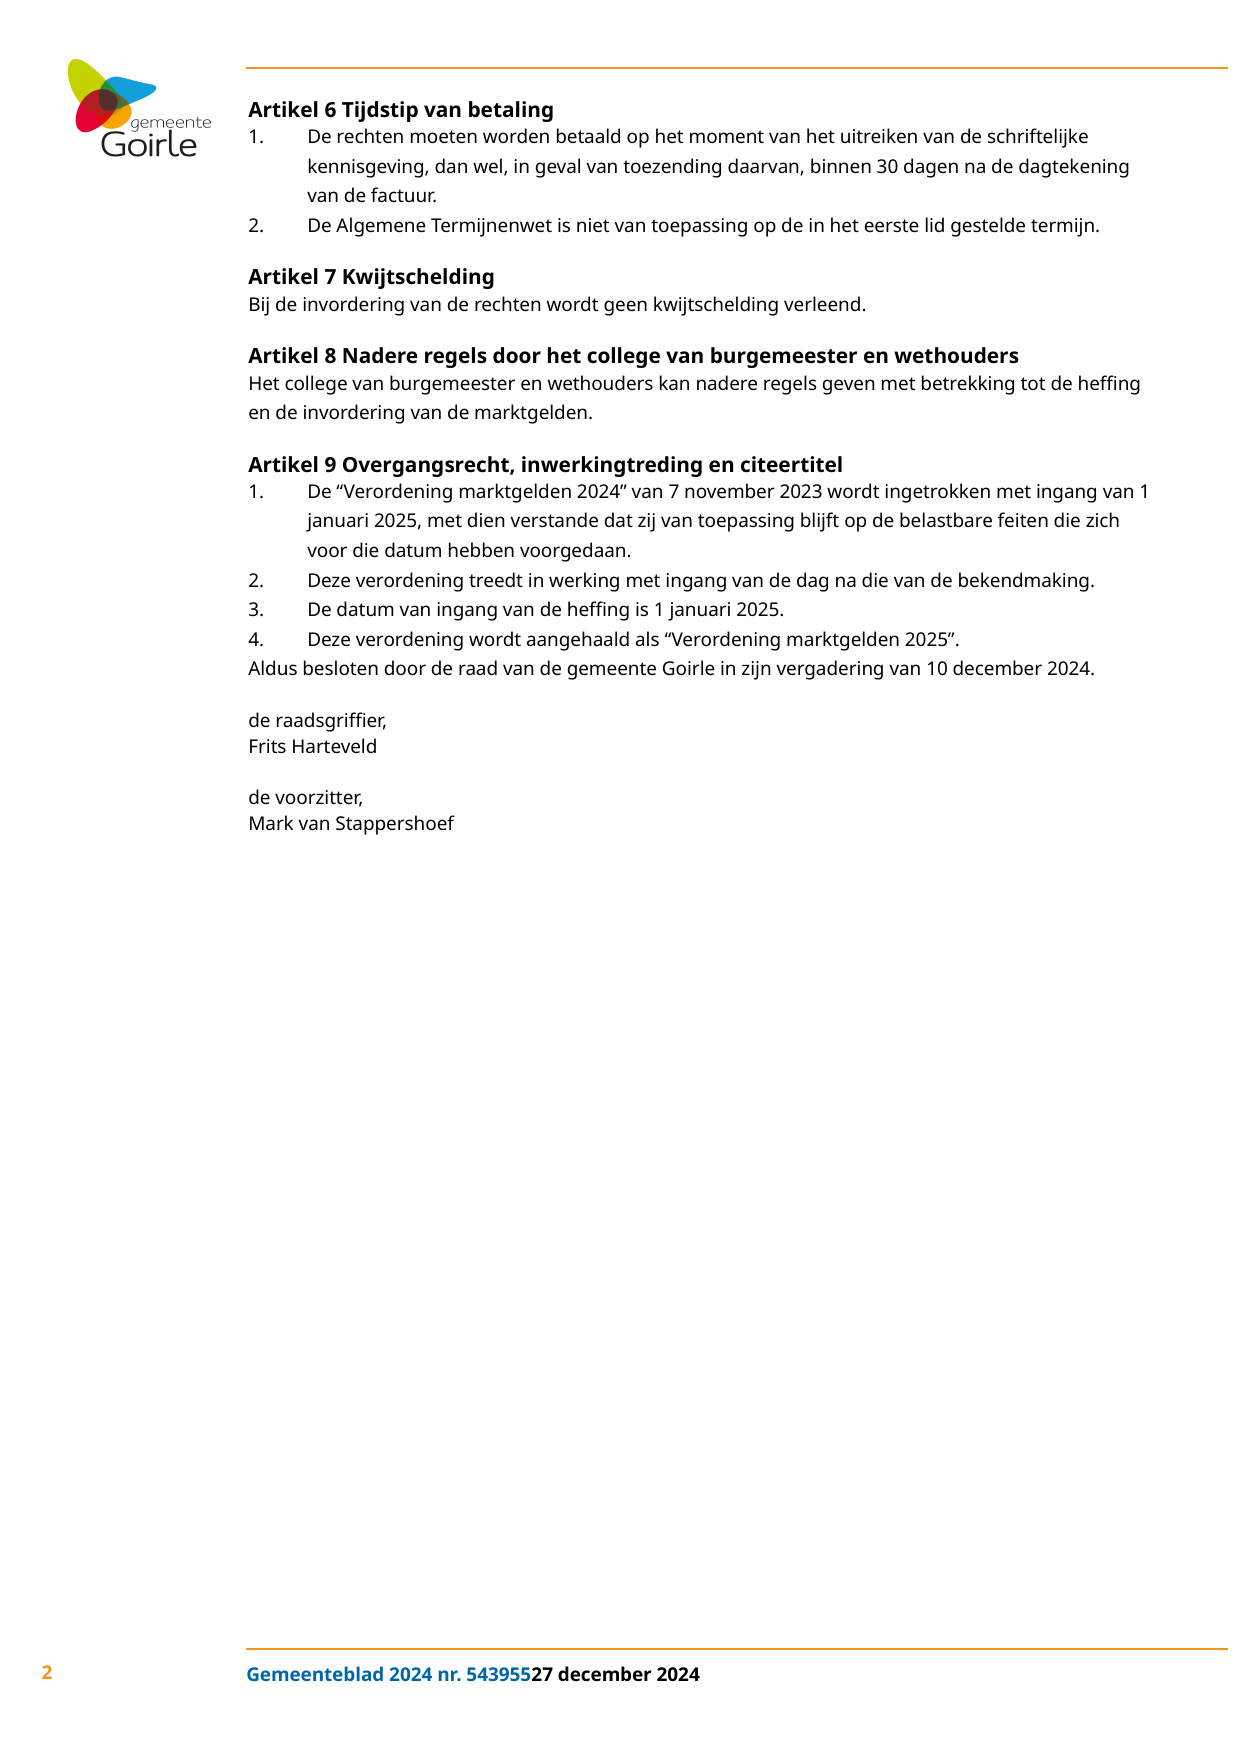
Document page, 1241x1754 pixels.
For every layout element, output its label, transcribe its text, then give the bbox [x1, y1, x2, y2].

list De Algemene Termijnenwet is niet van toepassing op de in het eerste lid gestelde termijn. [248, 212, 1152, 238]
picture [41, 47, 231, 172]
text Het college van burgemeester en wethouders kan nadere regels geven met betrekking tot de heffing en de invordering van de marktgelden. [248, 370, 1152, 425]
list De datum van ingang van de heffing is 1 januari 2025. [248, 596, 1152, 622]
text Bij de invordering van de rechten wordt geen kwijtschelding verleend. [248, 291, 1152, 317]
text de voorzitter, [248, 784, 1152, 810]
text Frits Harteveld [248, 733, 1152, 758]
text Aldus besloten door de raad van de gemeente Goirle in zijn vergadering van 10 december 2024. [248, 656, 1152, 681]
list De rechten moeten worden betaald op het moment van het uitreiken van de schriftelijke kennisgeving, dan wel, in geval van toezending daarvan, binnen 30 dagen na de dagtekening van de factuur. [248, 123, 1152, 208]
text Artikel 6 Tijdstip van betaling [248, 95, 1152, 123]
list Deze verordening wordt aangehaald als “Verordening marktgelden 2025”. [248, 626, 1152, 652]
text Artikel 7 Kwijtschelding [248, 262, 1152, 291]
list Deze verordening treedt in werking met ingang van de dag na die van de bekendmaking. [248, 567, 1152, 593]
list De “Verordening marktgelden 2024” van 7 november 2023 wordt ingetrokken met ingang van 1 januari 2025, met dien verstande dat zij van toepassing blijft op de belastbare feiten die zich voor die datum hebben voorgedaan. [248, 478, 1152, 563]
text Mark van Stappershoef [248, 810, 1152, 836]
text Artikel 8 Nadere regels door het college van burgemeester en wethouders [248, 341, 1152, 370]
text Artikel 9 Overgangsrecht, inwerkingtreding en citeertitel [248, 450, 1152, 478]
text de raadsgriffier, [248, 707, 1152, 733]
